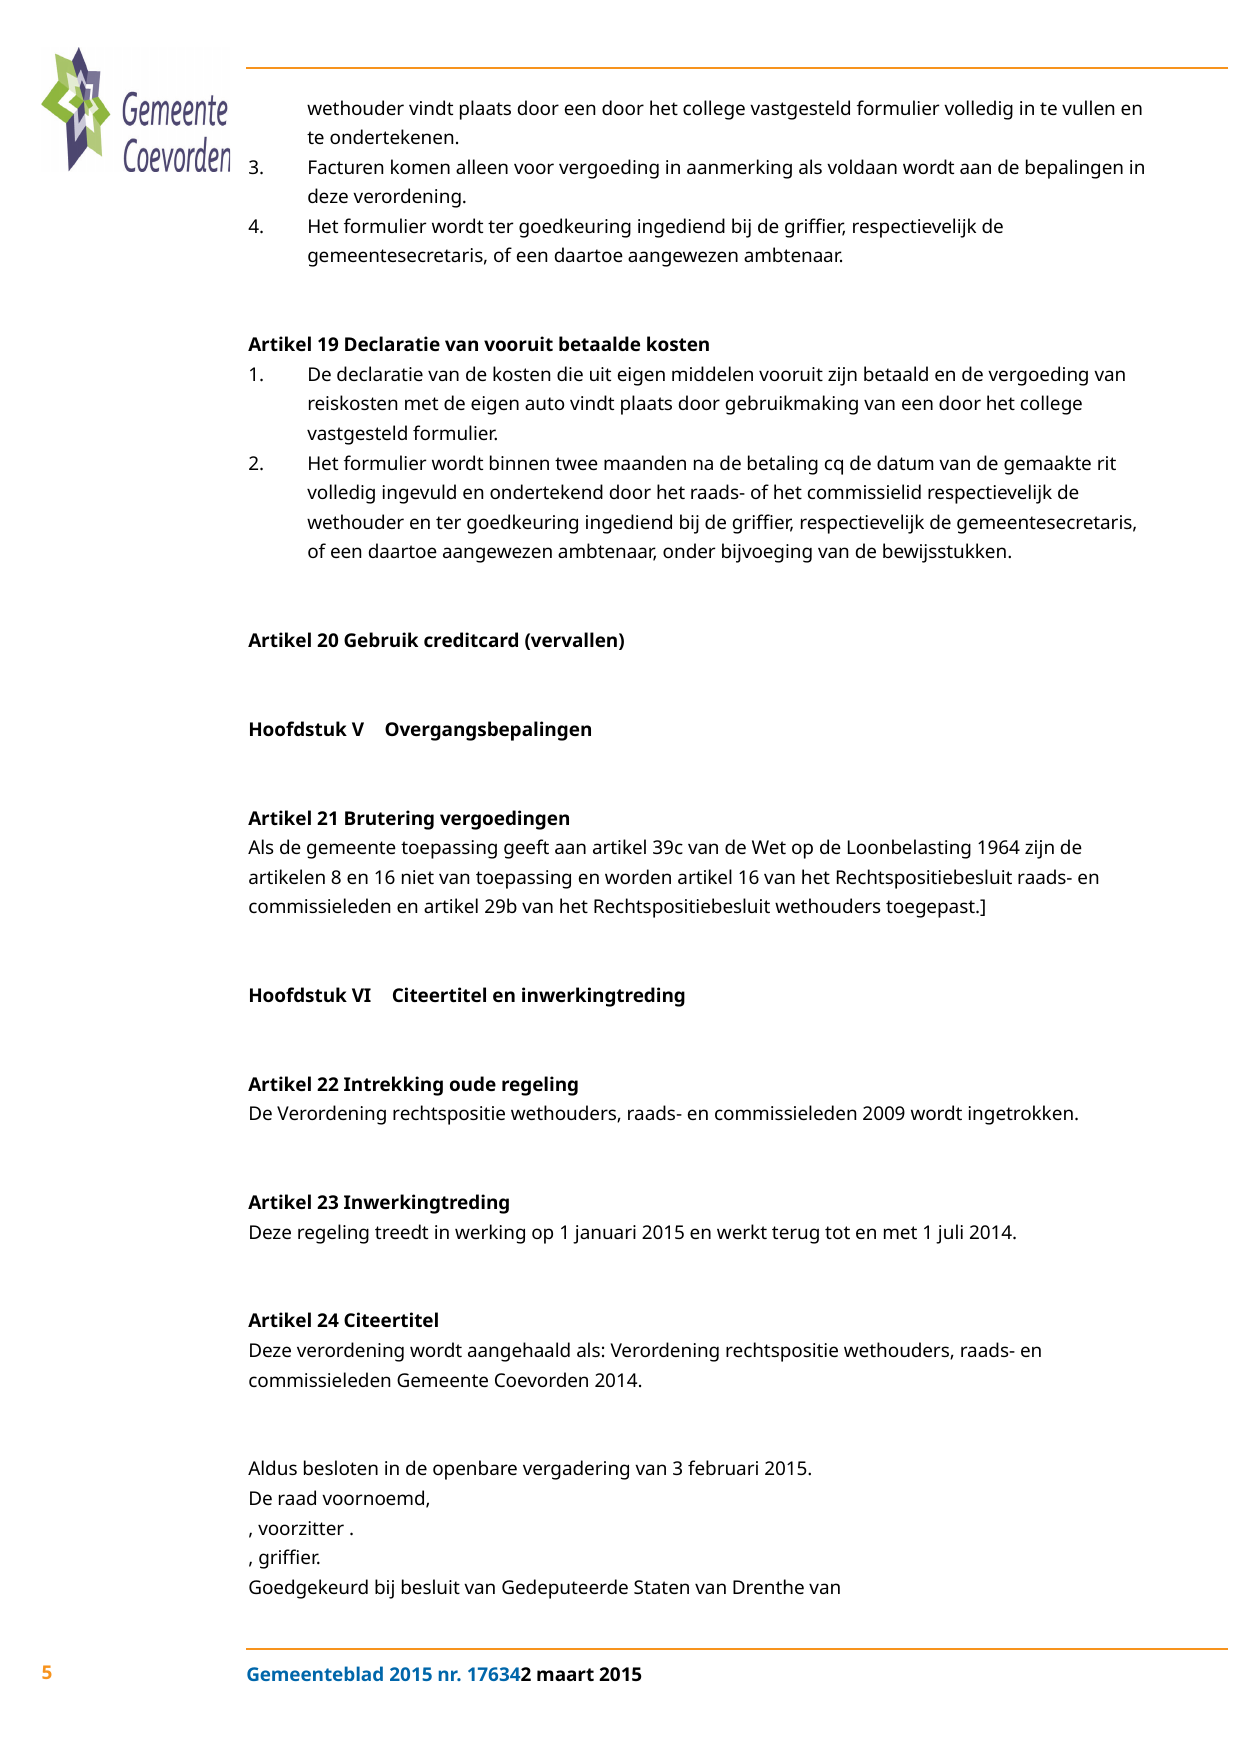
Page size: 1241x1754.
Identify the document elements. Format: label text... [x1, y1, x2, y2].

list Het formulier wordt ter goedkeuring ingediend bij de griffier, respectievelijk de gemeentesecretaris, of een daartoe aangewezen ambtenaar. [248, 213, 1152, 268]
text Artikel 23 Inwerkingtreding [248, 1189, 1152, 1215]
text , griffier. [248, 1544, 1152, 1570]
list De declaratie van de kosten die uit eigen middelen vooruit zijn betaald en de vergoeding van reiskosten met de eigen auto vindt plaats door gebruikmaking van een door het college vastgesteld formulier. [248, 361, 1152, 446]
text Deze verordening wordt aangehaald als: Verordening rechtspositie wethouders, raads- en commissieleden Gemeente Coevorden 2014. [248, 1337, 1152, 1393]
picture [41, 47, 231, 172]
text Als de gemeente toepassing geeft aan artikel 39c van de Wet op de Loonbelasting 1964 zijn de artikelen 8 en 16 niet van toepassing en worden artikel 16 van het Rechtspositiebesluit raads- en commissieleden en artikel 29b van het Rechtspositiebesluit wethouders toegepast.] [248, 834, 1152, 919]
text Deze regeling treedt in werking op 1 januari 2015 en werkt terug tot en met 1 juli 2014. [248, 1219, 1152, 1245]
text Aldus besloten in de openbare vergadering van 3 februari 2015. [248, 1456, 1152, 1481]
text Artikel 22 Intrekking oude regeling [248, 1071, 1152, 1097]
text Artikel 21 Brutering vergoedingen [248, 805, 1152, 831]
list Het formulier wordt binnen twee maanden na de betaling cq de datum van de gemaakte rit volledig ingevuld en ondertekend door het raads- of het commissielid respectievelijk de wethouder en ter goedkeuring ingediend bij de griffier, respectievelijk de gemeentesecretaris, of een daartoe aangewezen ambtenaar, onder bijvoeging van de bewijsstukken. [248, 450, 1152, 564]
list Facturen komen alleen voor vergoeding in aanmerking als voldaan wordt aan de bepalingen in deze verordening. [248, 154, 1152, 209]
text Artikel 19 Declaratie van vooruit betaalde kosten [248, 331, 1152, 357]
text Hoofdstuk V Overgangsbepalingen [248, 716, 1152, 742]
text Hoofdstuk VI Citeertitel en inwerkingtreding [248, 982, 1152, 1008]
text De raad voornoemd, [248, 1485, 1152, 1511]
text , voorzitter . [248, 1515, 1152, 1541]
text Artikel 20 Gebruik creditcard (vervallen) [248, 627, 1152, 653]
text Goedgekeurd bij besluit van Gedeputeerde Staten van Drenthe van [248, 1574, 1152, 1600]
text Artikel 24 Citeertitel [248, 1308, 1152, 1333]
list wethouder vindt plaats door een door het college vastgesteld formulier volledig in te vullen en te ondertekenen. [248, 95, 1152, 150]
text De Verordening rechtspositie wethouders, raads- en commissieleden 2009 wordt ingetrokken. [248, 1101, 1152, 1126]
